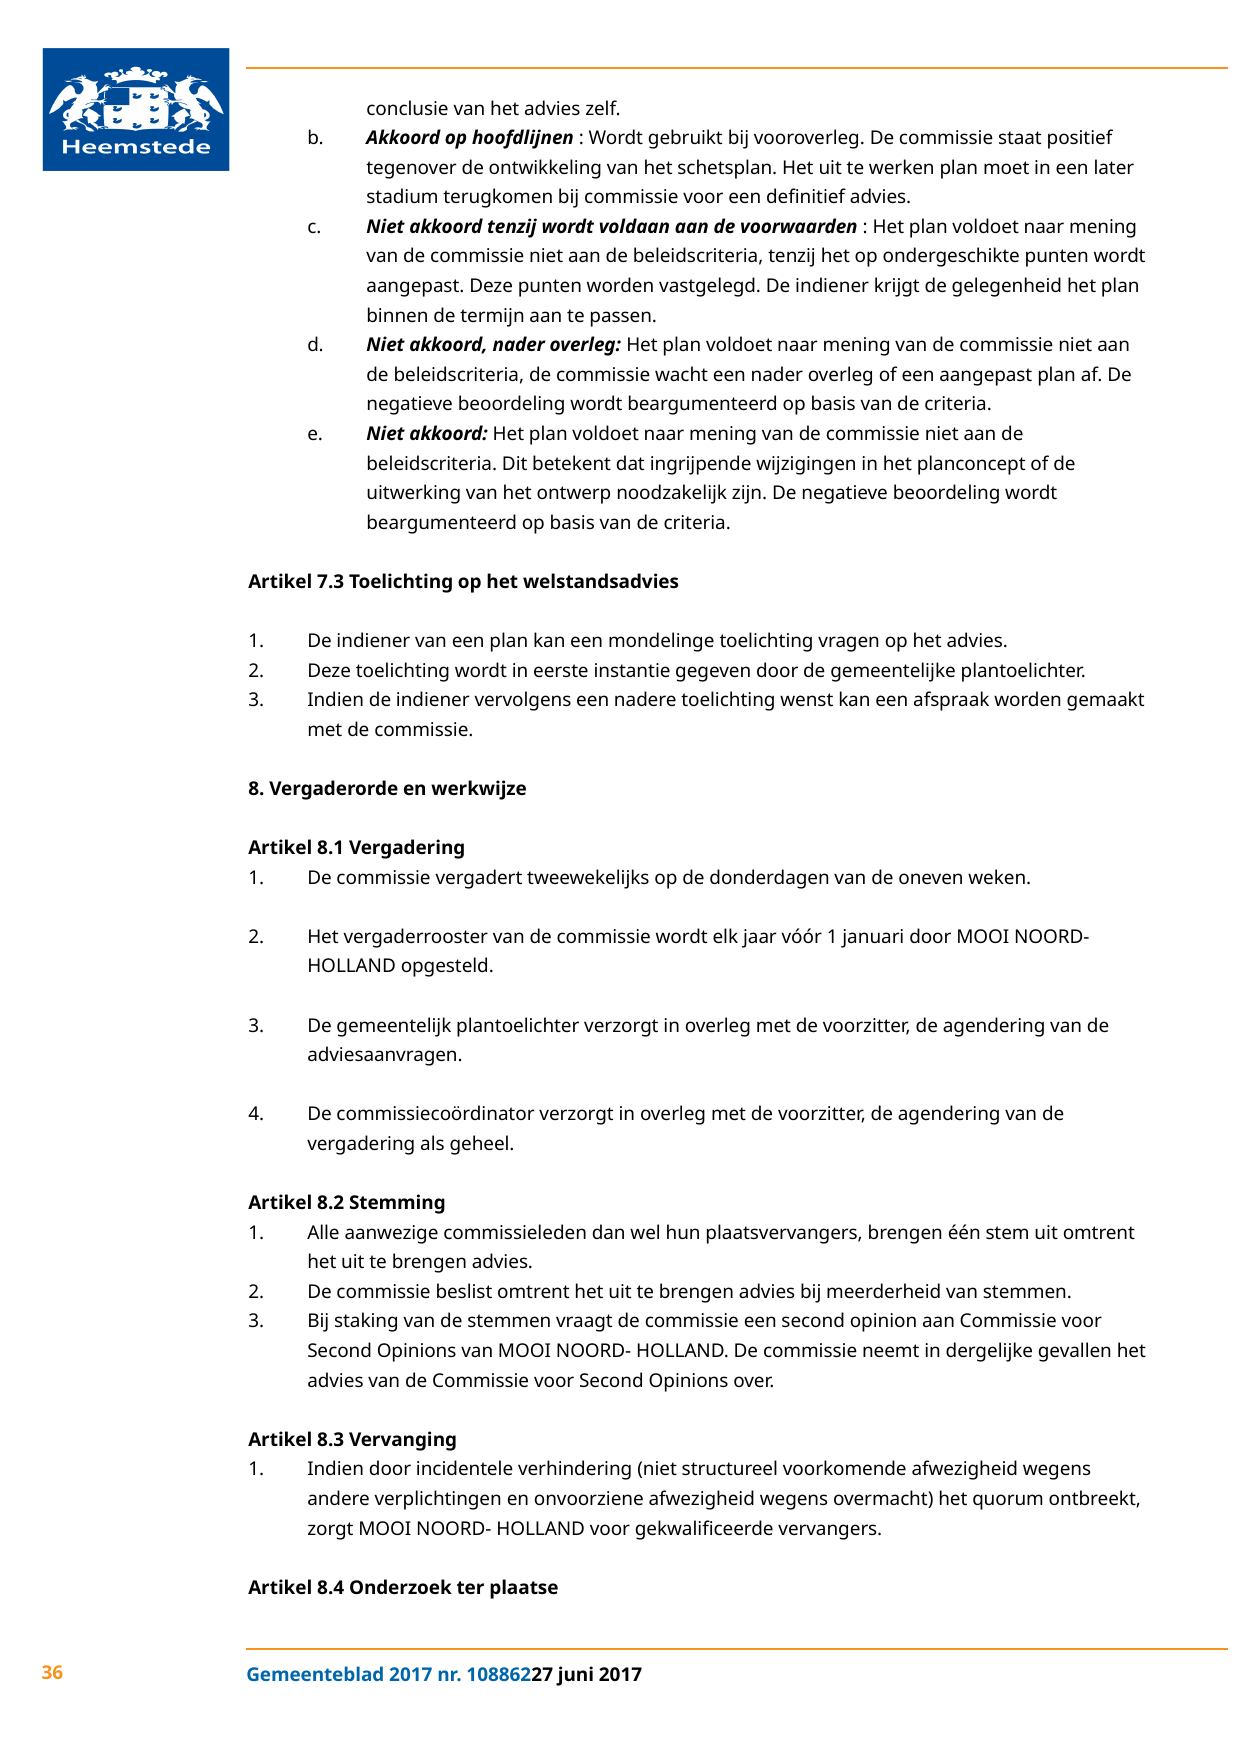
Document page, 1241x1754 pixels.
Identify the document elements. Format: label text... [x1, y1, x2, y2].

list Akkoord op hoofdlijnen : Wordt gebruikt bij vooroverleg. De commissie staat positief tegenover de ontwikkeling van het schetsplan. Het uit te werken plan moet in een later stadium terugkomen bij commissie voor een definitief advies. [307, 124, 1152, 209]
list Niet akkoord: Het plan voldoet naar mening van de commissie niet aan de beleidscriteria. Dit betekent dat ingrijpende wijzigingen in het planconcept of de uitwerking van het ontwerp noodzakelijk zijn. De negatieve beoordeling wordt beargumenteerd op basis van de criteria. [307, 420, 1152, 535]
picture [41, 47, 231, 172]
text Artikel 8.3 Vervanging [248, 1426, 1152, 1452]
text Artikel 7.3 Toelichting op het welstandsadvies [248, 568, 1152, 594]
text 8. Vergaderorde en werkwijze [248, 775, 1152, 801]
text Artikel 8.1 Vergadering [248, 834, 1152, 860]
list Niet akkoord tenzij wordt voldaan aan de voorwaarden : Het plan voldoet naar mening van de commissie niet aan de beleidscriteria, tenzij het op ondergeschikte punten wordt aangepast. Deze punten worden vastgelegd. De indiener krijgt de gelegenheid het plan binnen de termijn aan te passen. [307, 213, 1152, 328]
text Artikel 8.2 Stemming [248, 1189, 1152, 1215]
list De commissie vergadert tweewekelijks op de donderdagen van de oneven weken. [248, 864, 1152, 890]
list Alle aanwezige commissieleden dan wel hun plaatsvervangers, brengen één stem uit omtrent het uit te brengen advies. [248, 1219, 1152, 1274]
text Artikel 8.4 Onderzoek ter plaatse [248, 1574, 1152, 1600]
list Het vergaderrooster van de commissie wordt elk jaar vóór 1 januari door MOOI NOORD- HOLLAND opgesteld. [248, 923, 1152, 978]
list Niet akkoord, nader overleg: Het plan voldoet naar mening van de commissie niet aan de beleidscriteria, de commissie wacht een nader overleg of een aangepast plan af. De negatieve beoordeling wordt beargumenteerd op basis van de criteria. [307, 331, 1152, 416]
list De gemeentelijk plantoelichter verzorgt in overleg met de voorzitter, de agendering van de adviesaanvragen. [248, 1012, 1152, 1067]
list De commissie beslist omtrent het uit te brengen advies bij meerderheid van stemmen. [248, 1278, 1152, 1304]
list Bij staking van de stemmen vraagt de commissie een second opinion aan Commissie voor Second Opinions van MOOI NOORD- HOLLAND. De commissie neemt in dergelijke gevallen het advies van de Commissie voor Second Opinions over. [248, 1308, 1152, 1393]
list Indien de indiener vervolgens een nadere toelichting wenst kan een afspraak worden gemaakt met de commissie. [248, 686, 1152, 742]
list De commissiecoördinator verzorgt in overleg met de voorzitter, de agendering van de vergadering als geheel. [248, 1101, 1152, 1156]
list conclusie van het advies zelf. [307, 95, 1152, 121]
list Deze toelichting wordt in eerste instantie gegeven door de gemeentelijke plantoelichter. [248, 657, 1152, 683]
list Indien door incidentele verhindering (niet structureel voorkomende afwezigheid wegens andere verplichtingen en onvoorziene afwezigheid wegens overmacht) het quorum ontbreekt, zorgt MOOI NOORD- HOLLAND voor gekwalificeerde vervangers. [248, 1456, 1152, 1541]
list De indiener van een plan kan een mondelinge toelichting vragen op het advies. [248, 627, 1152, 653]
